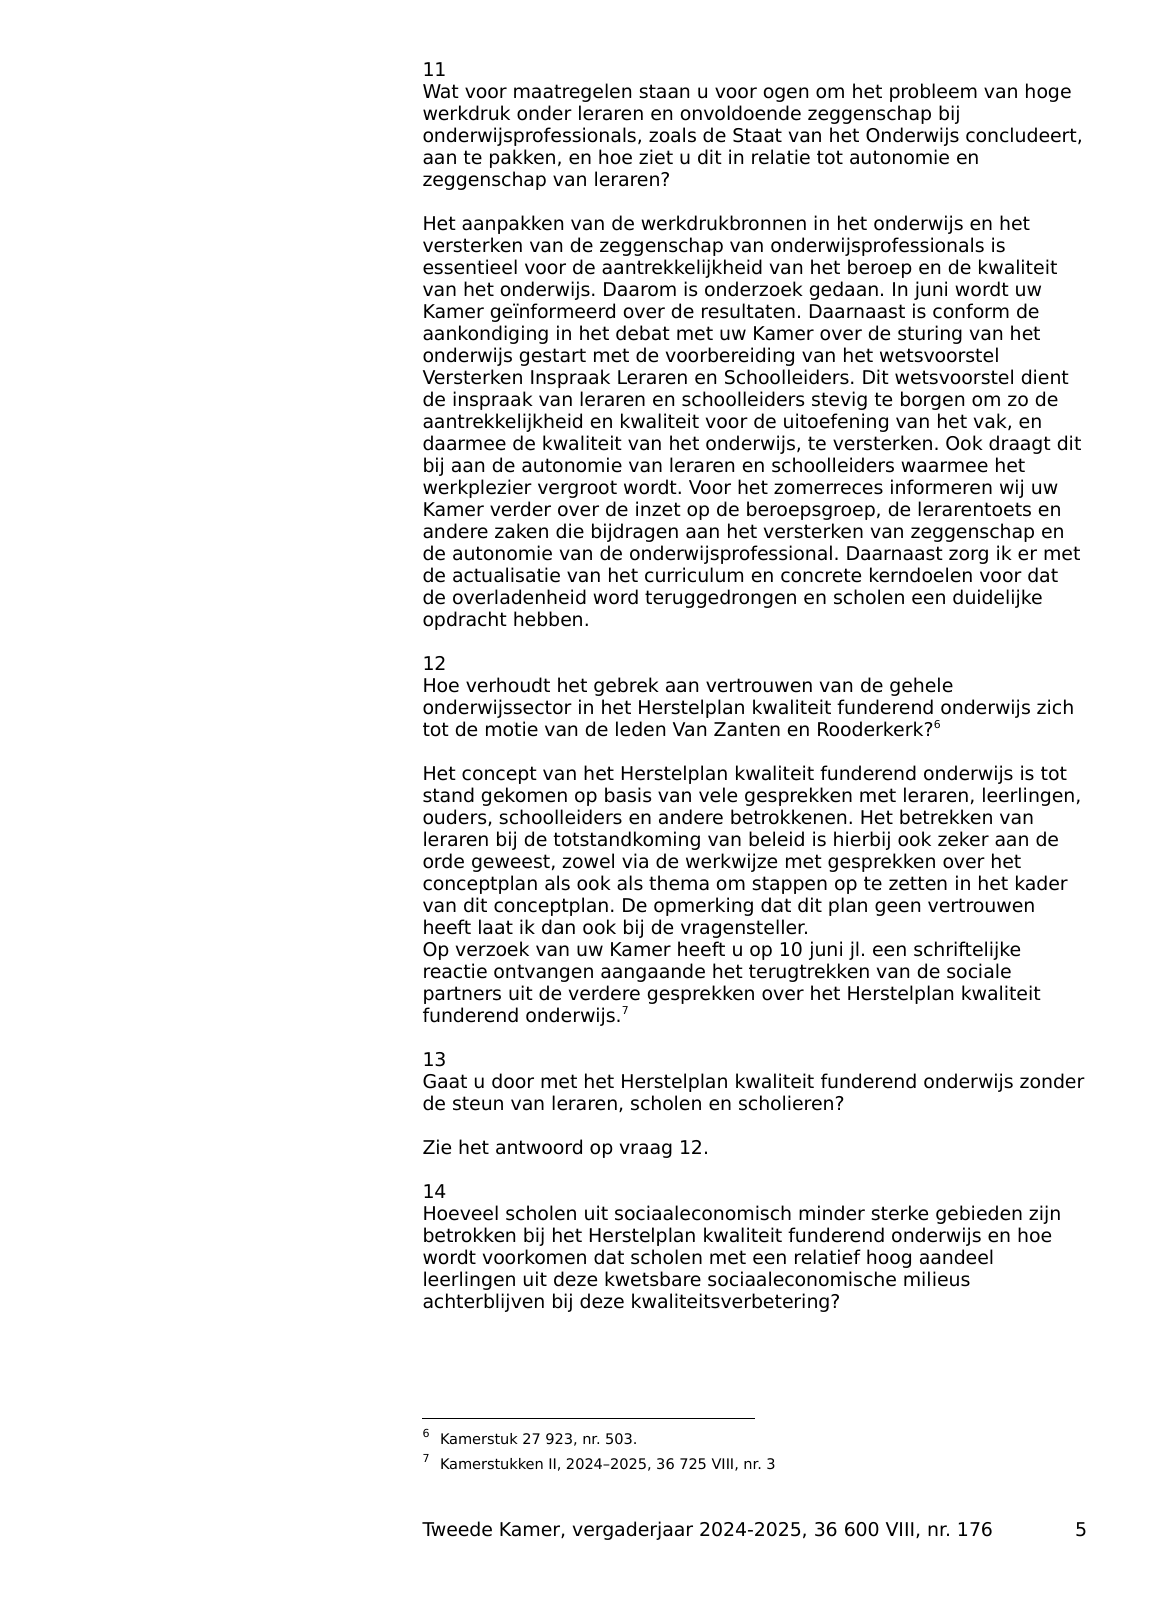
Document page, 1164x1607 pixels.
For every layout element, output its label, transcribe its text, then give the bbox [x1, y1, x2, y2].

text Het aanpakken van de werkdrukbronnen in het onderwijs en het versterken van de zeggenschap van onderwijsprofessionals is essentieel voor de aantrekkelijkheid van het beroep en de kwaliteit van het onderwijs. Daarom is onderzoek gedaan. In juni wordt uw Kamer geïnformeerd over de resultaten. Daarnaast is conform de aankondiging in het debat met uw Kamer over de sturing van het onderwijs gestart met de voorbereiding van het wetsvoorstel Versterken Inspraak Leraren en Schoolleiders. Dit wetsvoorstel dient de inspraak van leraren en schoolleiders stevig te borgen om zo de aantrekkelijkheid en kwaliteit voor de uitoefening van het vak, en daarmee de kwaliteit van het onderwijs, te versterken. Ook draagt dit bij aan de autonomie van leraren en schoolleiders waarmee het werkplezier vergroot wordt. Voor het zomerreces informeren wij uw Kamer verder over de inzet op de beroepsgroep, de lerarentoets en andere zaken die bijdragen aan het versterken van zeggenschap en de autonomie van de onderwijsprofessional. Daarnaast zorg ik er met de actualisatie van het curriculum en concrete kerndoelen voor dat de overladenheid word teruggedrongen en scholen een duidelijke opdracht hebben. [422, 213, 1087, 631]
text Gaat u door met het Herstelplan kwaliteit funderend onderwijs zonder de steun van leraren, scholen en scholieren? [422, 1071, 1087, 1115]
text Het concept van het Herstelplan kwaliteit funderend onderwijs is tot stand gekomen op basis van vele gesprekken met leraren, leerlingen, ouders, schoolleiders en andere betrokkenen. Het betrekken van leraren bij de totstandkoming van beleid is hierbij ook zeker aan de orde geweest, zowel via de werkwijze met gesprekken over het conceptplan als ook als thema om stappen op te zetten in het kader van dit conceptplan. De opmerking dat dit plan geen vertrouwen heeft laat ik dan ook bij de vragensteller. [422, 763, 1087, 939]
text 11 [422, 59, 1087, 81]
text Kamerstuk 27 923, nr. 503. [422, 1427, 1087, 1449]
text Hoe verhoudt het gebrek aan vertrouwen van de gehele onderwijssector in het Herstelplan kwaliteit funderend onderwijs zich tot de motie van de leden Van Zanten en Rooderkerk? [422, 675, 1087, 741]
text 13 [422, 1049, 1087, 1071]
text Hoeveel scholen uit sociaaleconomisch minder sterke gebieden zijn betrokken bij het Herstelplan kwaliteit funderend onderwijs en hoe wordt voorkomen dat scholen met een relatief hoog aandeel leerlingen uit deze kwetsbare sociaaleconomische milieus achterblijven bij deze kwaliteitsverbetering? [422, 1203, 1087, 1313]
text Zie het antwoord op vraag 12. [422, 1137, 1087, 1159]
text Wat voor maatregelen staan u voor ogen om het probleem van hoge werkdruk onder leraren en onvoldoende zeggenschap bij onderwijsprofessionals, zoals de Staat van het Onderwijs concludeert, aan te pakken, en hoe ziet u dit in relatie tot autonomie en zeggenschap van leraren? [422, 81, 1087, 191]
text 12 [422, 653, 1087, 675]
text Op verzoek van uw Kamer heeft u op 10 juni jl. een schriftelijke reactie ontvangen aangaande het terugtrekken van de sociale partners uit de verdere gesprekken over het Herstelplan kwaliteit funderend onderwijs. [422, 939, 1087, 1027]
text 14 [422, 1181, 1087, 1203]
text Kamerstukken II, 2024–2025, 36 725 VIII, nr. 3 [422, 1452, 1087, 1474]
